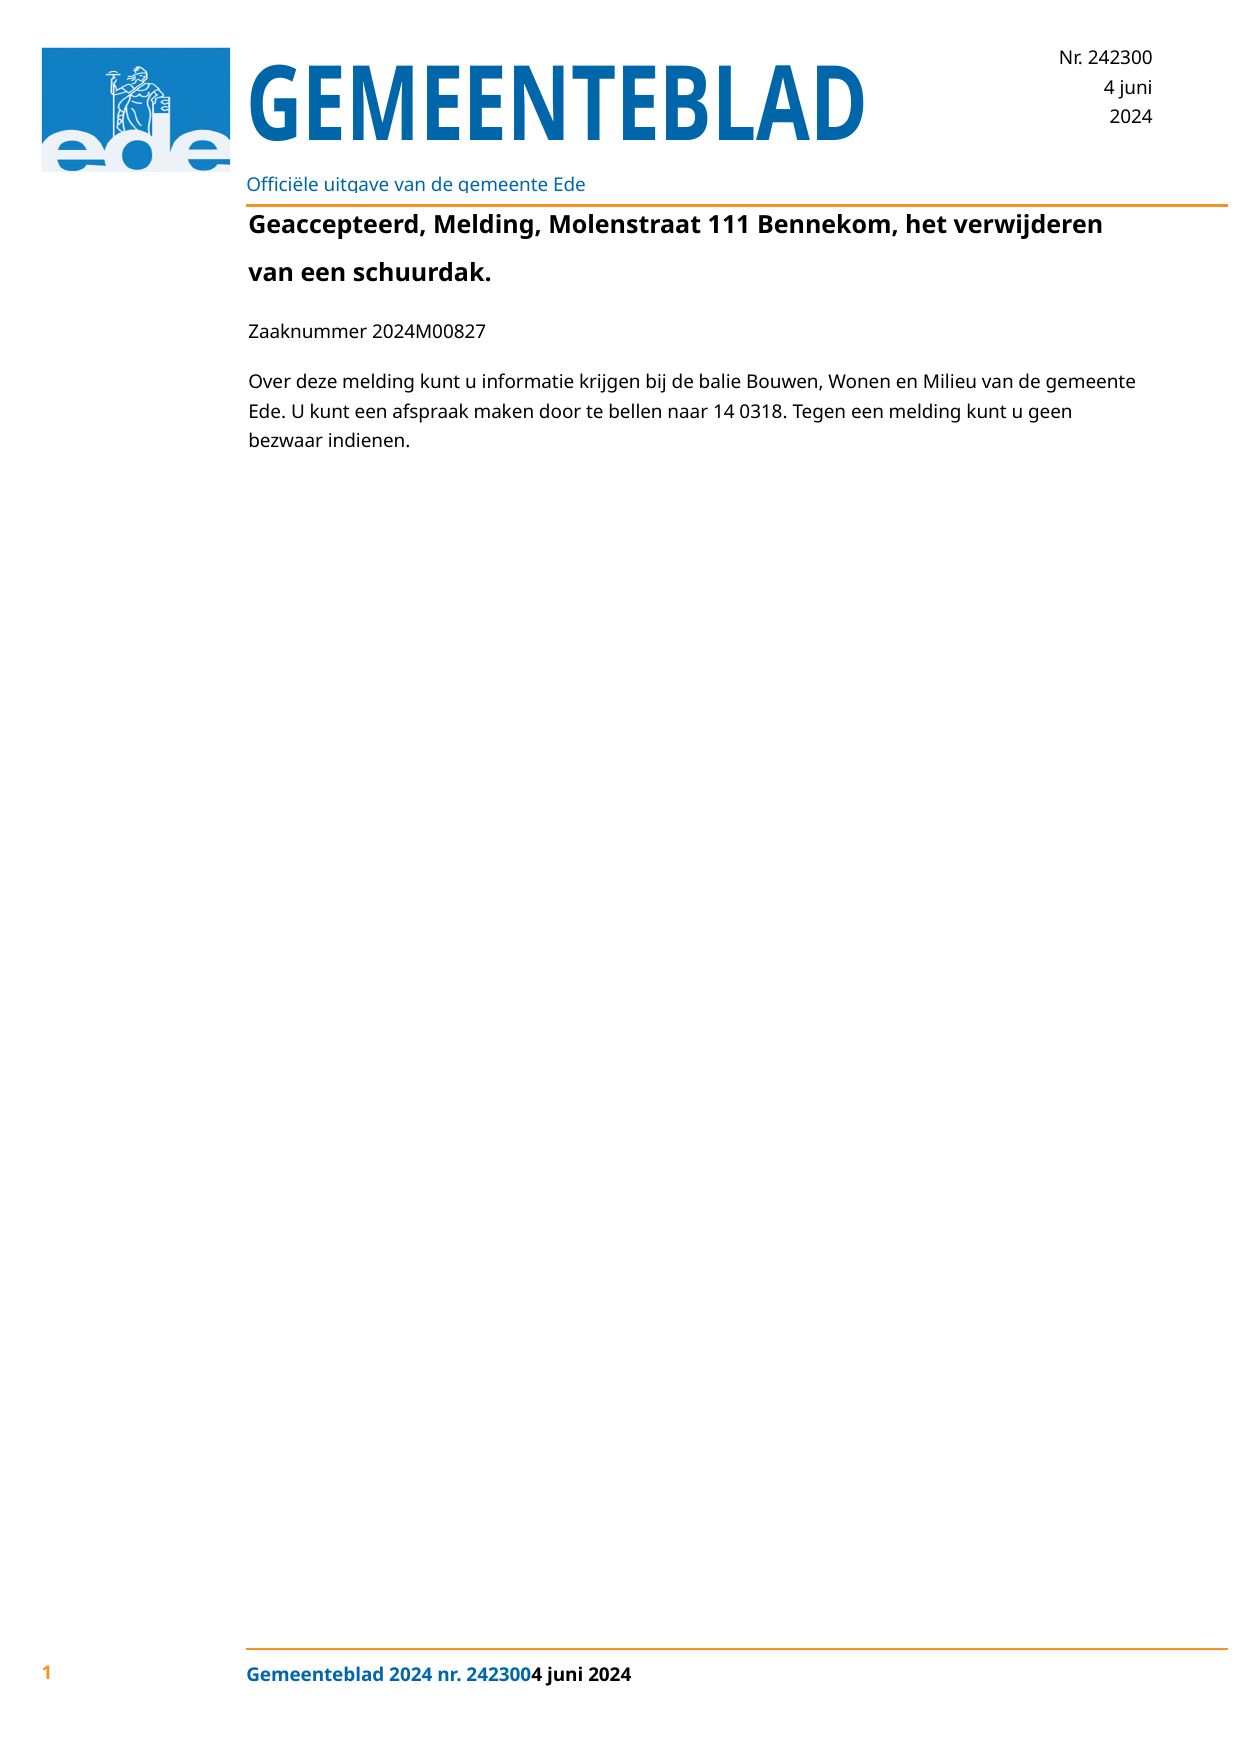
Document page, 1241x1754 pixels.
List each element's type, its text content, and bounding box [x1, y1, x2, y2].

text Over deze melding kunt u informatie krijgen bij de balie Bouwen, Wonen en Milieu van de gemeente Ede. U kunt een afspraak maken door te bellen naar 14 0318. Tegen een melding kunt u geen bezwaar indienen. [248, 368, 1152, 453]
text Zaaknummer 2024M00827 [248, 318, 1152, 344]
text Geaccepteerd, Melding, Molenstraat 111 Bennekom, het verwijderen van een schuurdak. [248, 207, 1152, 288]
picture [41, 47, 231, 172]
